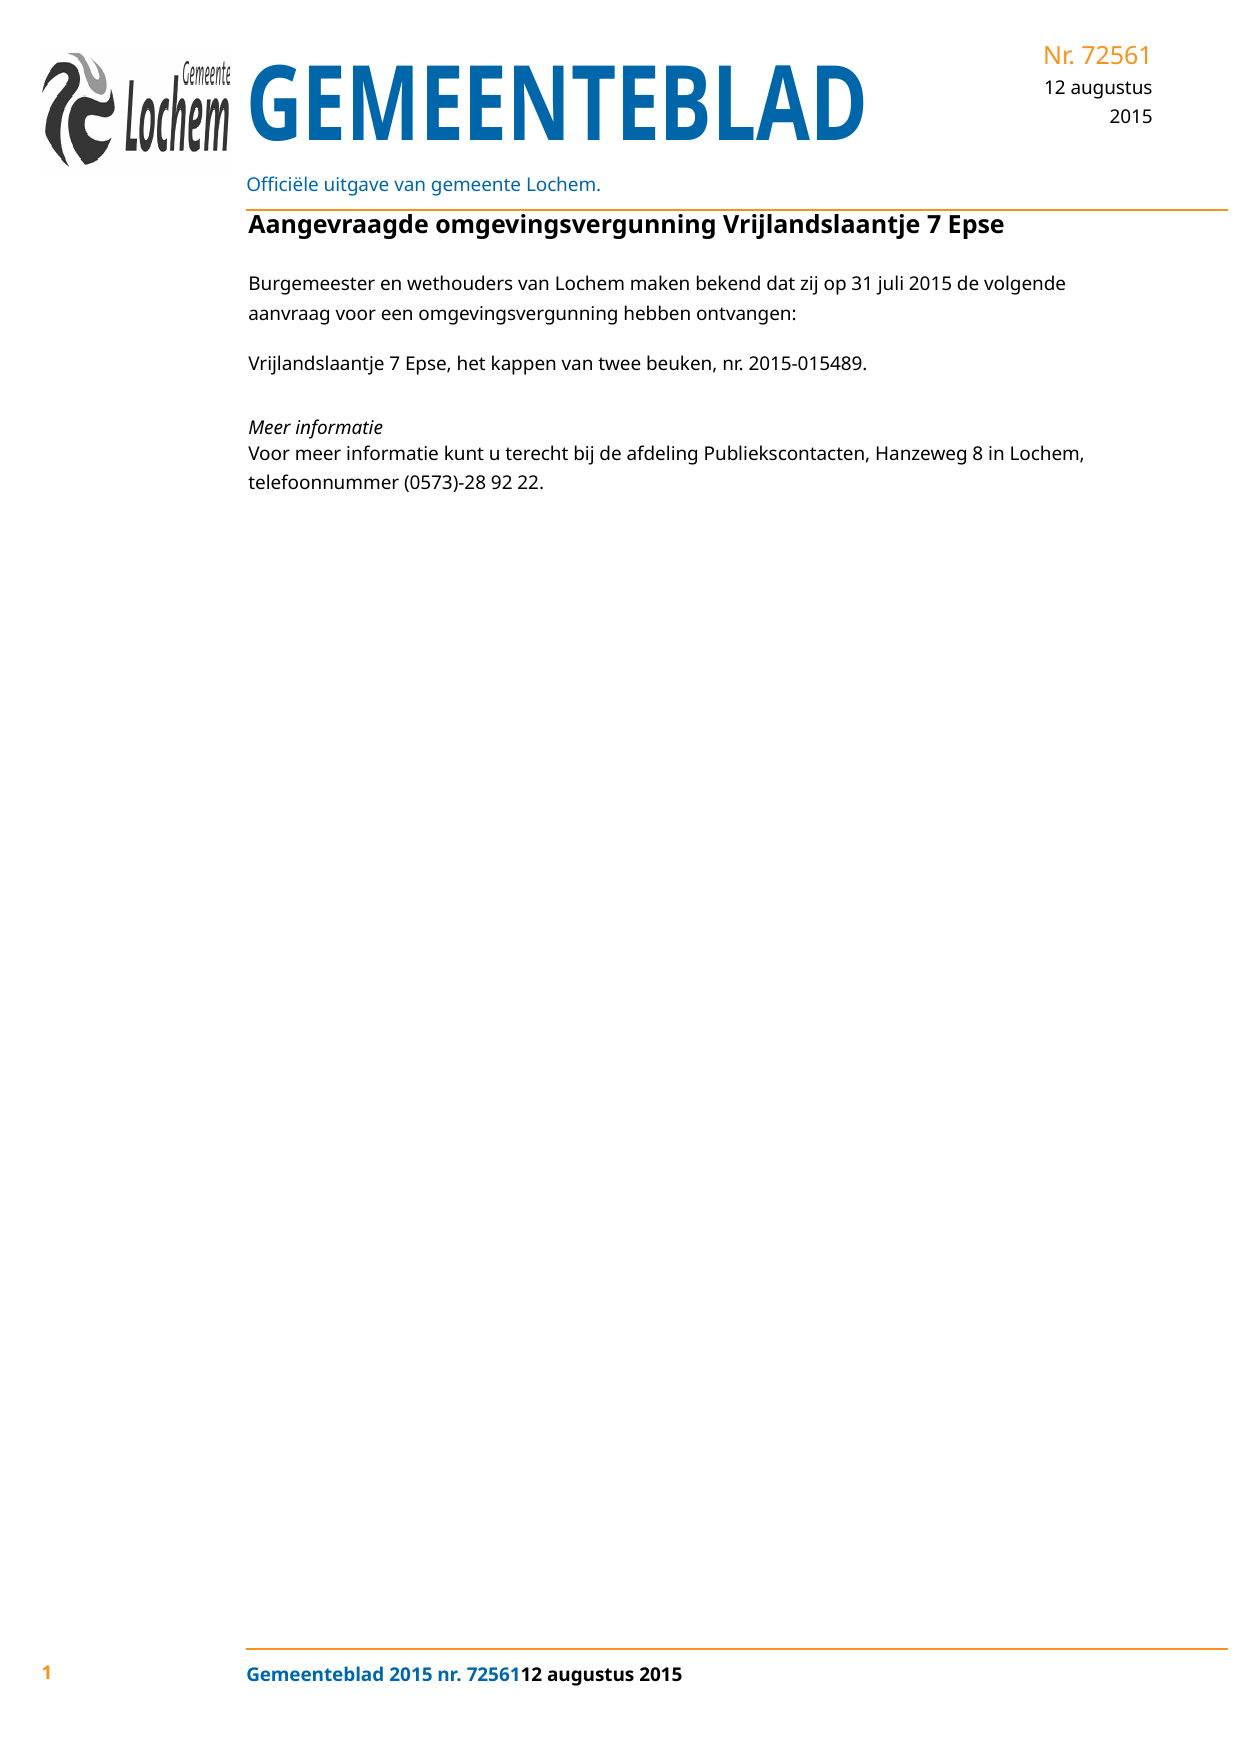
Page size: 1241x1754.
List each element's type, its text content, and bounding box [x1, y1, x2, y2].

text Burgemeester en wethouders van Lochem maken bekend dat zij op 31 juli 2015 de volgende aanvraag voor een omgevingsvergunning hebben ontvangen: [248, 270, 1152, 326]
text Vrijlandslaantje 7 Epse, het kappen van twee beuken, nr. 2015-015489. [248, 350, 1152, 376]
text Aangevraagde omgevingsvergunning Vrijlandslaantje 7 Epse [248, 211, 1152, 241]
picture [41, 47, 231, 172]
text Voor meer informatie kunt u terecht bij de afdeling Publiekscontacten, Hanzeweg 8 in Lochem, telefoonnummer (0573)-28 92 22. [248, 440, 1152, 495]
text Meer informatie [248, 414, 1152, 440]
